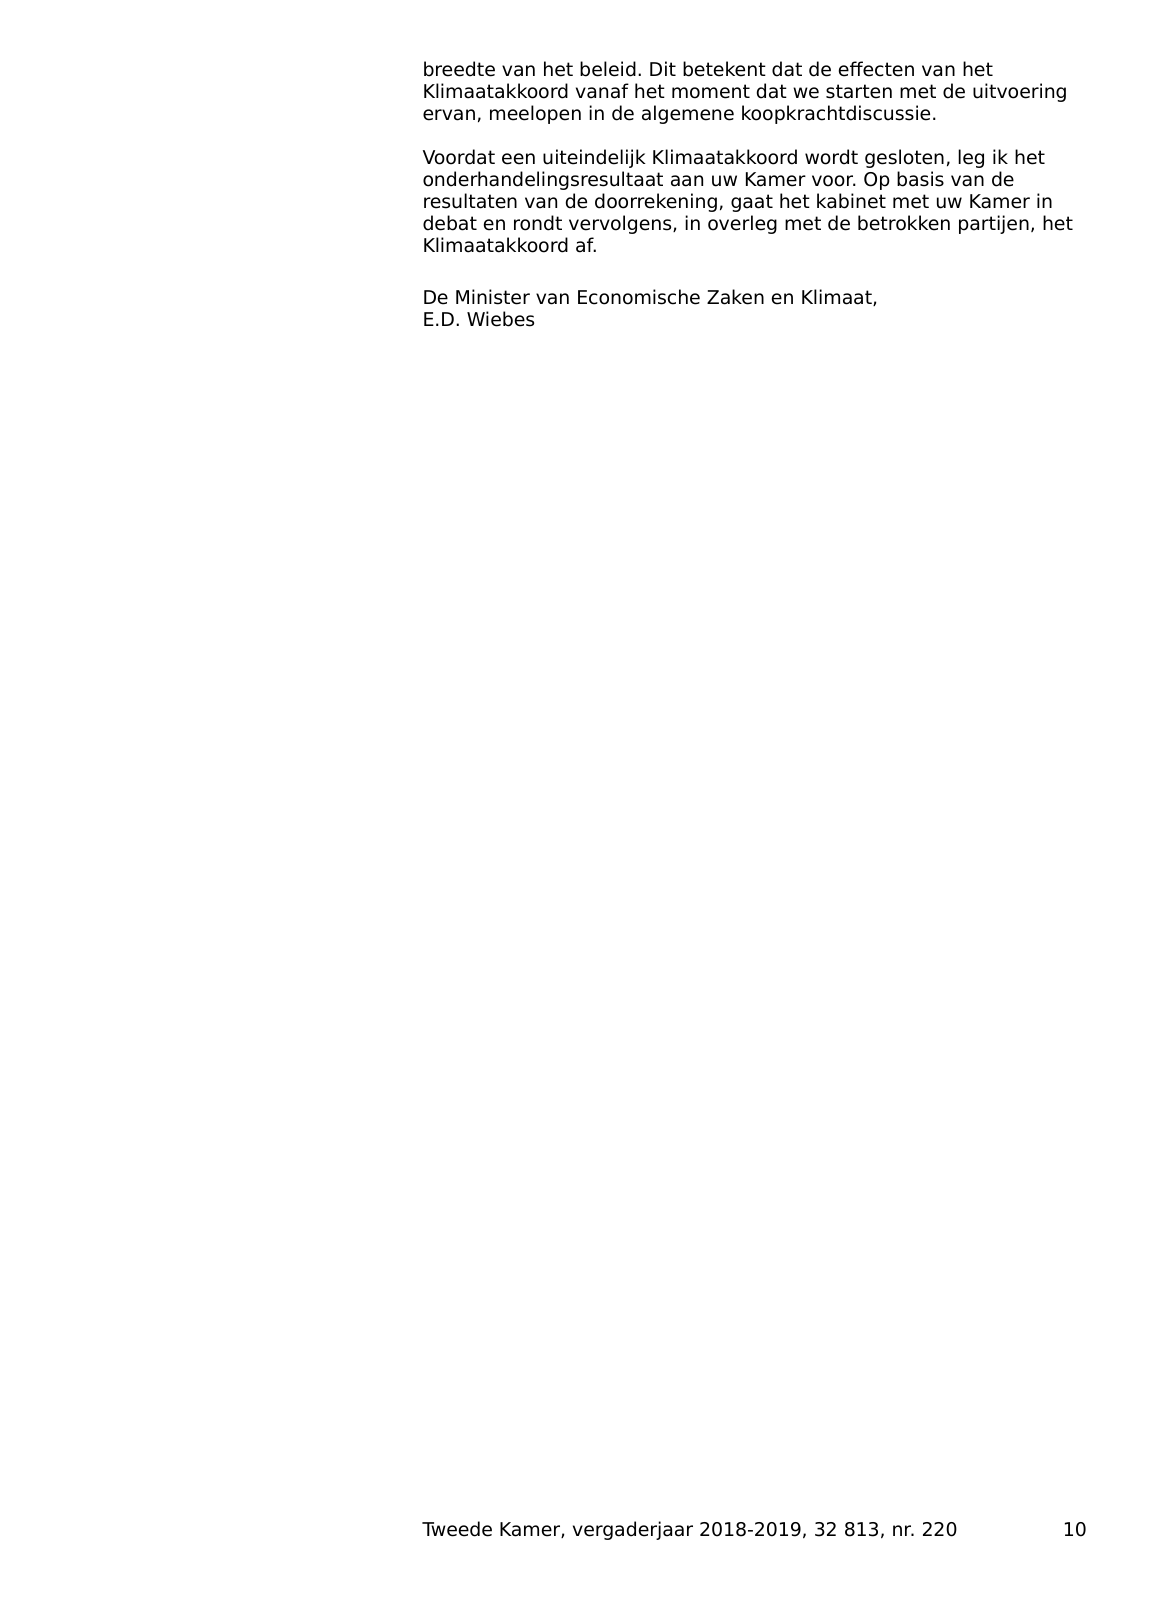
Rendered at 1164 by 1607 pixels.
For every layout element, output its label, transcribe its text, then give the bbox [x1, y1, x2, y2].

text Voordat een uiteindelijk Klimaatakkoord wordt gesloten, leg ik het onderhandelingsresultaat aan uw Kamer voor. Op basis van de resultaten van de doorrekening, gaat het kabinet met uw Kamer in debat en rondt vervolgens, in overleg met de betrokken partijen, het Klimaatakkoord af. [422, 147, 1087, 257]
text De Minister van Economische Zaken en Klimaat, E.D. Wiebes [422, 287, 1087, 331]
text breedte van het beleid. Dit betekent dat de effecten van het Klimaatakkoord vanaf het moment dat we starten met de uitvoering ervan, meelopen in de algemene koopkrachtdiscussie. [422, 59, 1087, 125]
